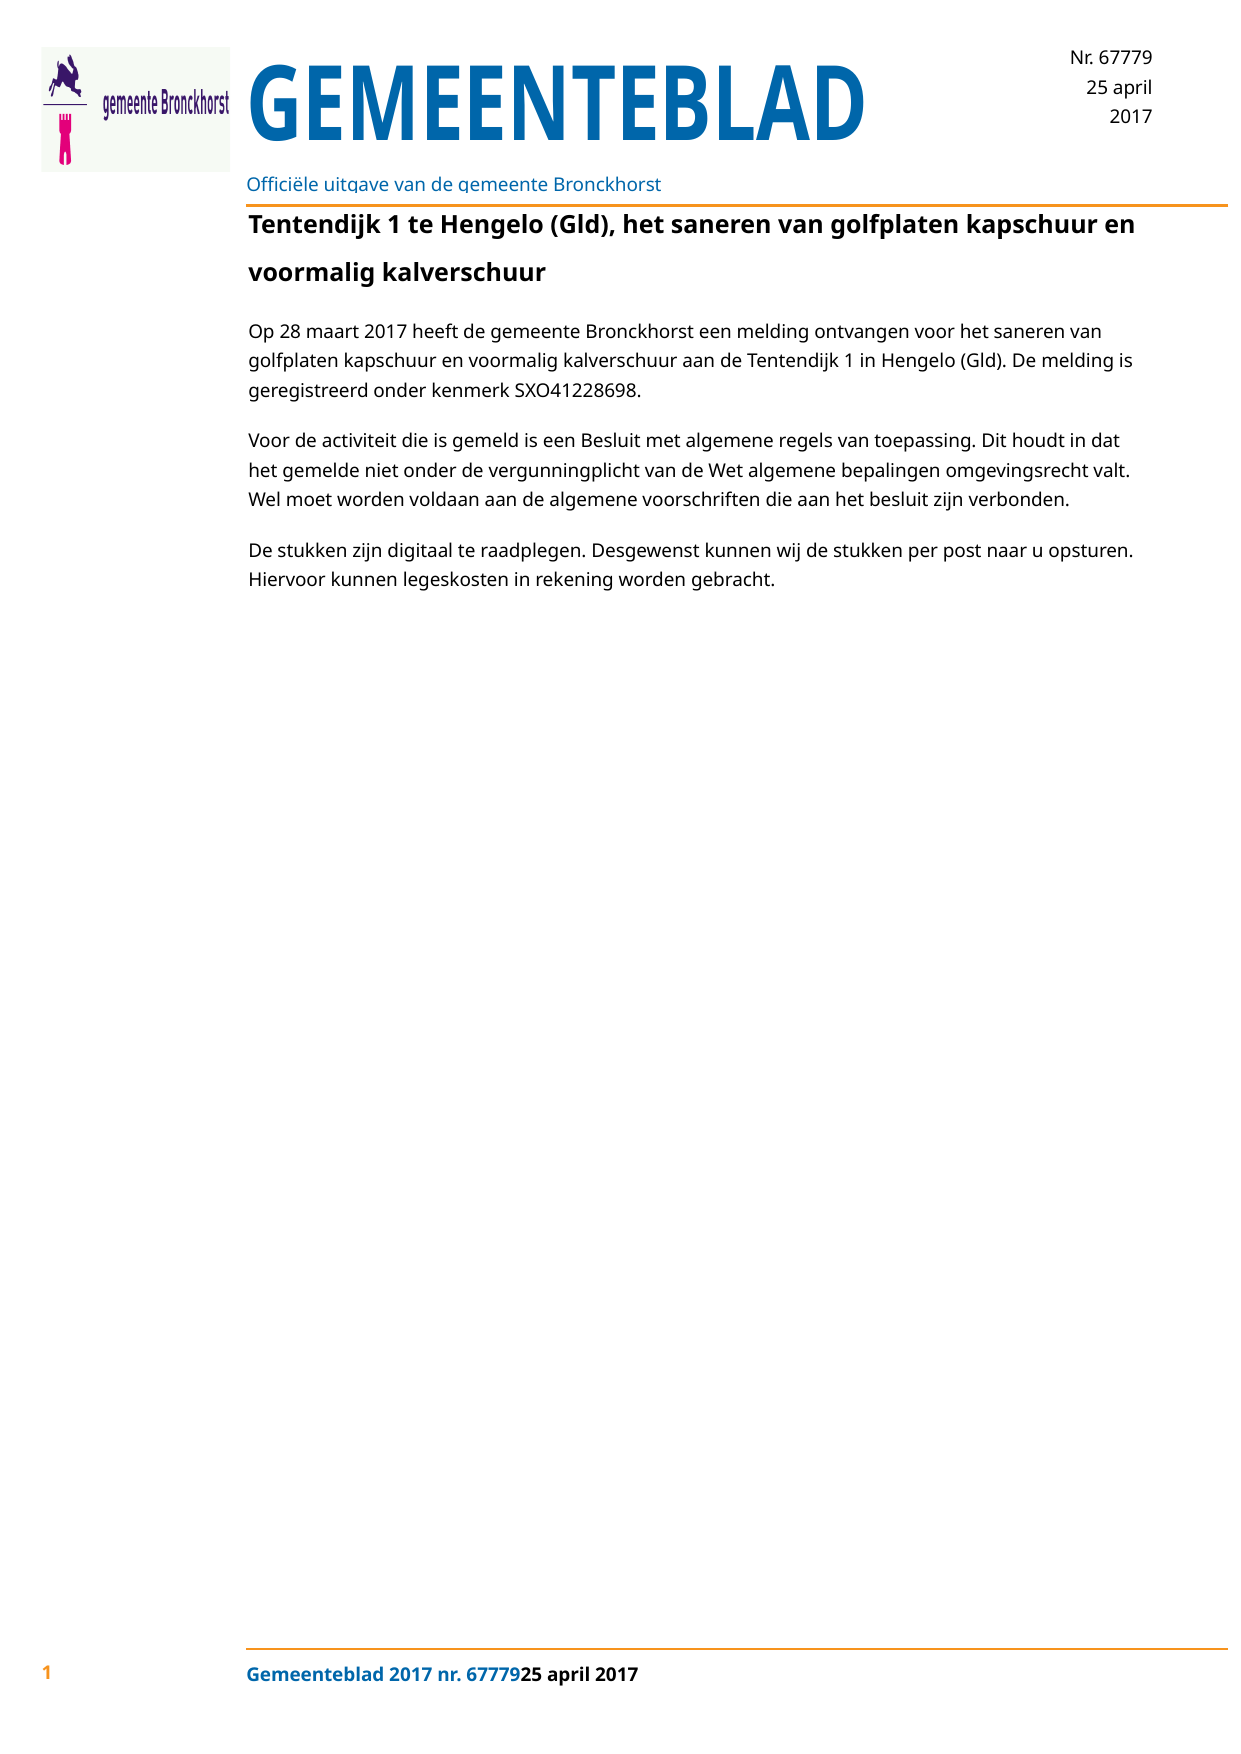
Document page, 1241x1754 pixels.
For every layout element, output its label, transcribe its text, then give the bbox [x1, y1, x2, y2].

text Tentendijk 1 te Hengelo (Gld), het saneren van golfplaten kapschuur en voormalig kalverschuur [248, 207, 1152, 288]
text Voor de activiteit die is gemeld is een Besluit met algemene regels van toepassing. Dit houdt in dat het gemelde niet onder de vergunningplicht van de Wet algemene bepalingen omgevingsrecht valt. Wel moet worden voldaan aan de algemene voorschriften die aan het besluit zijn verbonden. [248, 427, 1152, 512]
text De stukken zijn digitaal te raadplegen. Desgewenst kunnen wij de stukken per post naar u opsturen. Hiervoor kunnen legeskosten in rekening worden gebracht. [248, 537, 1152, 592]
text Op 28 maart 2017 heeft de gemeente Bronckhorst een melding ontvangen voor het saneren van golfplaten kapschuur en voormalig kalverschuur aan de Tentendijk 1 in Hengelo (Gld). De melding is geregistreerd onder kenmerk SXO41228698. [248, 318, 1152, 403]
picture [41, 47, 231, 172]
